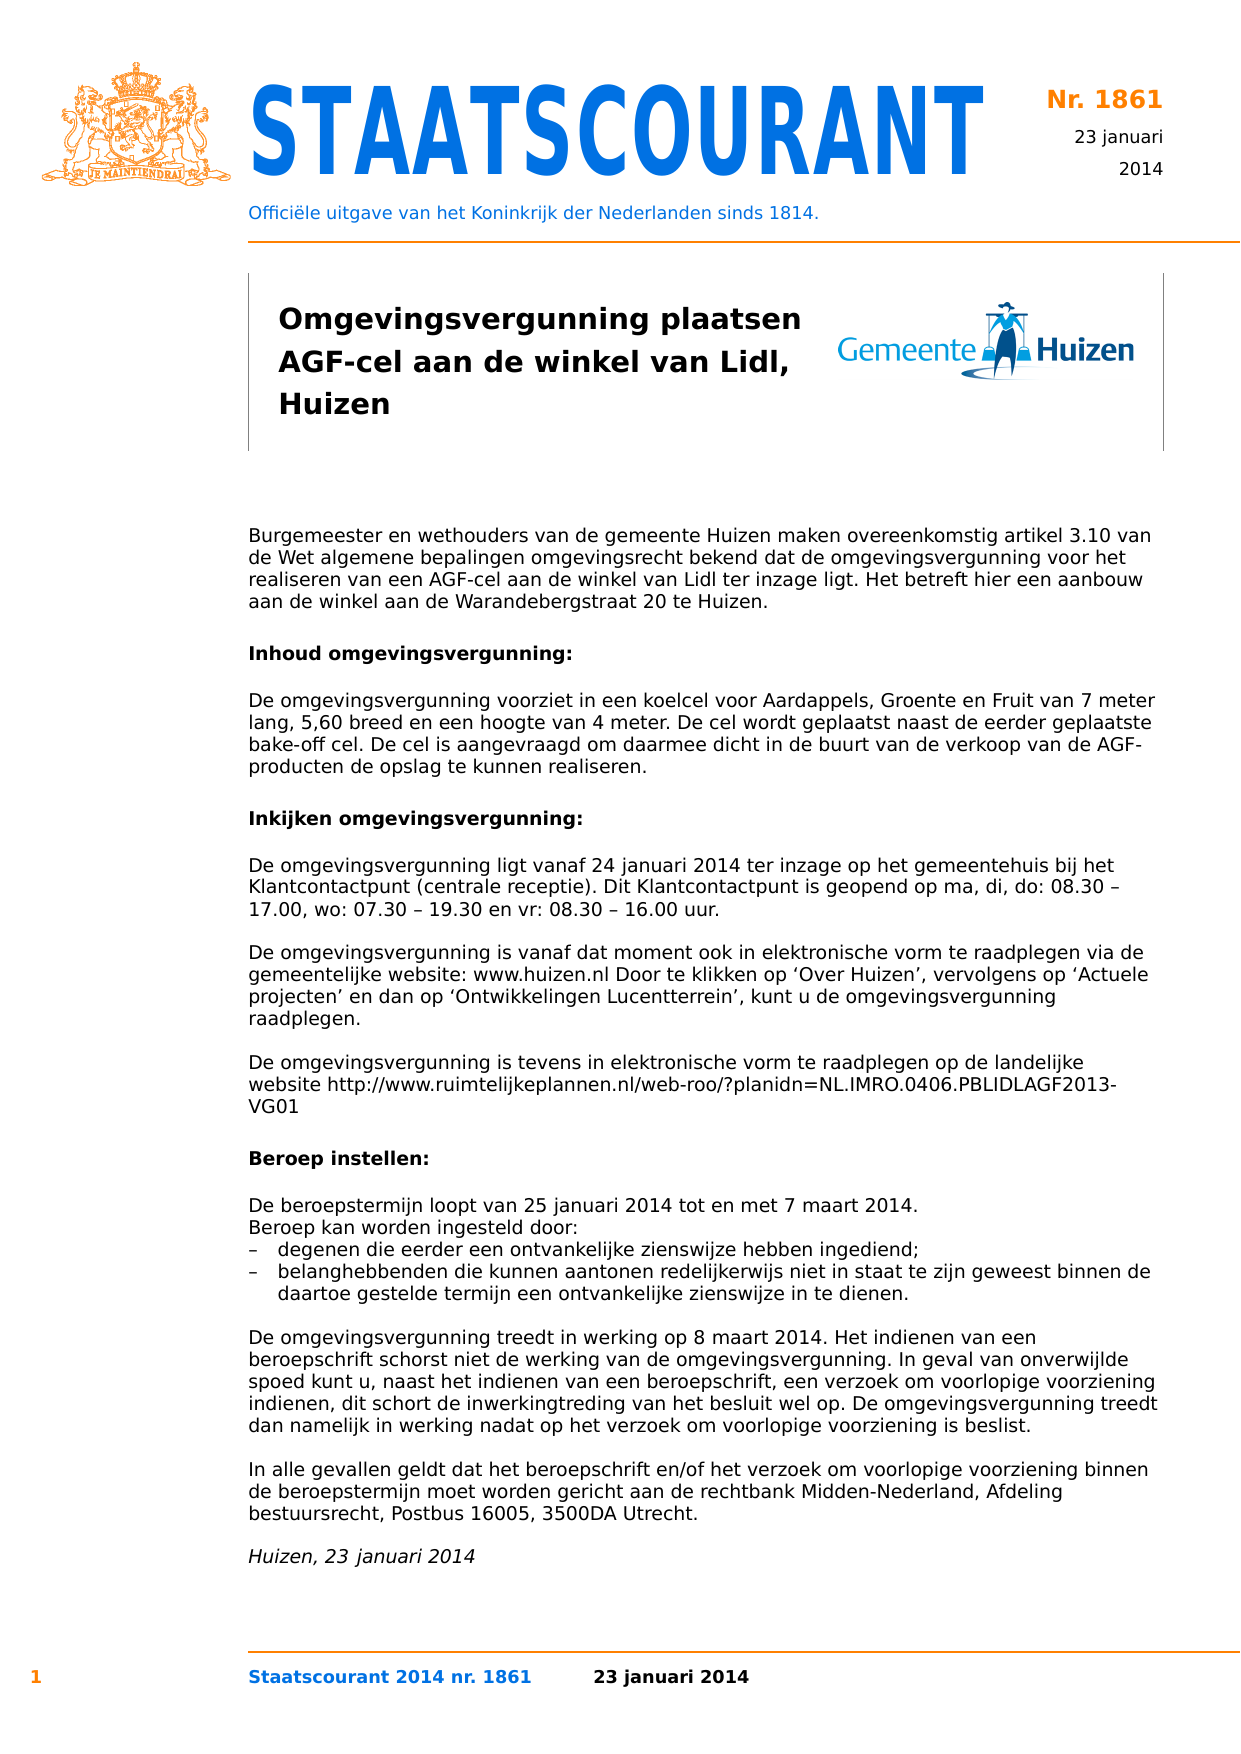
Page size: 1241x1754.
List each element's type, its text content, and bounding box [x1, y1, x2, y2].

text De omgevingsvergunning treedt in werking op 8 maart 2014. Het indienen van een beroepschrift schorst niet de werking van de omgevingsvergunning. In geval van onverwijlde spoed kunt u, naast het indienen van een beroepschrift, een verzoek om voorlopige voorziening indienen, dit schort de inwerkingtreding van het besluit wel op. De omgevingsvergunning treedt dan namelijk in werking nadat op het verzoek om voorlopige voorziening is beslist. [248, 1327, 1163, 1437]
picture [838, 302, 1134, 380]
picture [41, 62, 231, 186]
text Huizen, 23 januari 2014 [248, 1546, 1163, 1568]
text In alle gevallen geldt dat het beroepschrift en/of het verzoek om voorlopige voorziening binnen de beroepstermijn moet worden gericht aan de rechtbank Midden-Nederland, Afdeling bestuursrecht, Postbus 16005, 3500DA Utrecht. [248, 1458, 1163, 1524]
table_cell Officiële uitgave van het Koninkrijk der Nederlanden sinds 1814. [248, 203, 1240, 241]
text De omgevingsvergunning is tevens in elektronische vorm te raadplegen op de landelijke website http://www.ruimtelijkeplannen.nl/web-roo/?planidn=NL.IMRO.0406.PBLIDLAGF2013-VG01 [248, 1052, 1163, 1118]
text De beroepstermijn loopt van 25 januari 2014 tot en met 7 maart 2014. [248, 1195, 1163, 1217]
table_cell 23 januari [998, 121, 1240, 153]
table_header Nr. 1861 [998, 62, 1240, 121]
text De omgevingsvergunning voorziet in een koelcel voor Aardappels, Groente en Fruit van 7 meter lang, 5,60 breed en een hoogte van 4 meter. De cel wordt geplaatst naast de eerder geplaatste bake-off cel. De cel is aangevraagd om daarmee dicht in de buurt van de verkoop van de AGF-producten de opslag te kunnen realiseren. [248, 689, 1163, 777]
table_header [25, 62, 248, 241]
text Burgemeester en wethouders van de gemeente Huizen maken overeenkomstig artikel 3.10 van de Wet algemene bepalingen omgevingsrecht bekend dat de omgevingsvergunning voor het realiseren van een AGF-cel aan de winkel van Lidl ter inzage ligt. Het betreft hier een aanbouw aan de winkel aan de Warandebergstraat 20 te Huizen. [248, 525, 1163, 613]
text – degenen die eerder een ontvankelijke zienswijze hebben ingediend; [248, 1239, 1163, 1261]
subtitle Omgevingsvergunning plaatsen AGF-cel aan de winkel van Lidl, Huizen [249, 273, 1163, 451]
text De omgevingsvergunning ligt vanaf 24 januari 2014 ter inzage op het gemeentehuis bij het Klantcontactpunt (centrale receptie). Dit Klantcontactpunt is geopend op ma, di, do: 08.30 – 17.00, wo: 07.30 – 19.30 en vr: 08.30 – 16.00 uur. [248, 854, 1163, 920]
subtitle Inkijken omgevingsvergunning: [248, 807, 1163, 829]
text – belanghebbenden die kunnen aantonen redelijkerwijs niet in staat te zijn geweest binnen de daartoe gestelde termijn een ontvankelijke zienswijze in te dienen. [248, 1261, 1163, 1305]
subtitle Beroep instellen: [248, 1148, 1163, 1170]
subtitle Inhoud omgevingsvergunning: [248, 643, 1163, 664]
table_header STAATSCOURANT [248, 62, 998, 203]
text De omgevingsvergunning is vanaf dat moment ook in elektronische vorm te raadplegen via de gemeentelijke website: www.huizen.nl Door te klikken op ‘Over Huizen’, vervolgens op ‘Actuele projecten’ en dan op ‘Ontwikkelingen Lucentterrein’, kunt u de omgevingsvergunning raadplegen. [248, 942, 1163, 1030]
text Beroep kan worden ingesteld door: [248, 1217, 1163, 1239]
table_cell 2014 [998, 153, 1240, 203]
